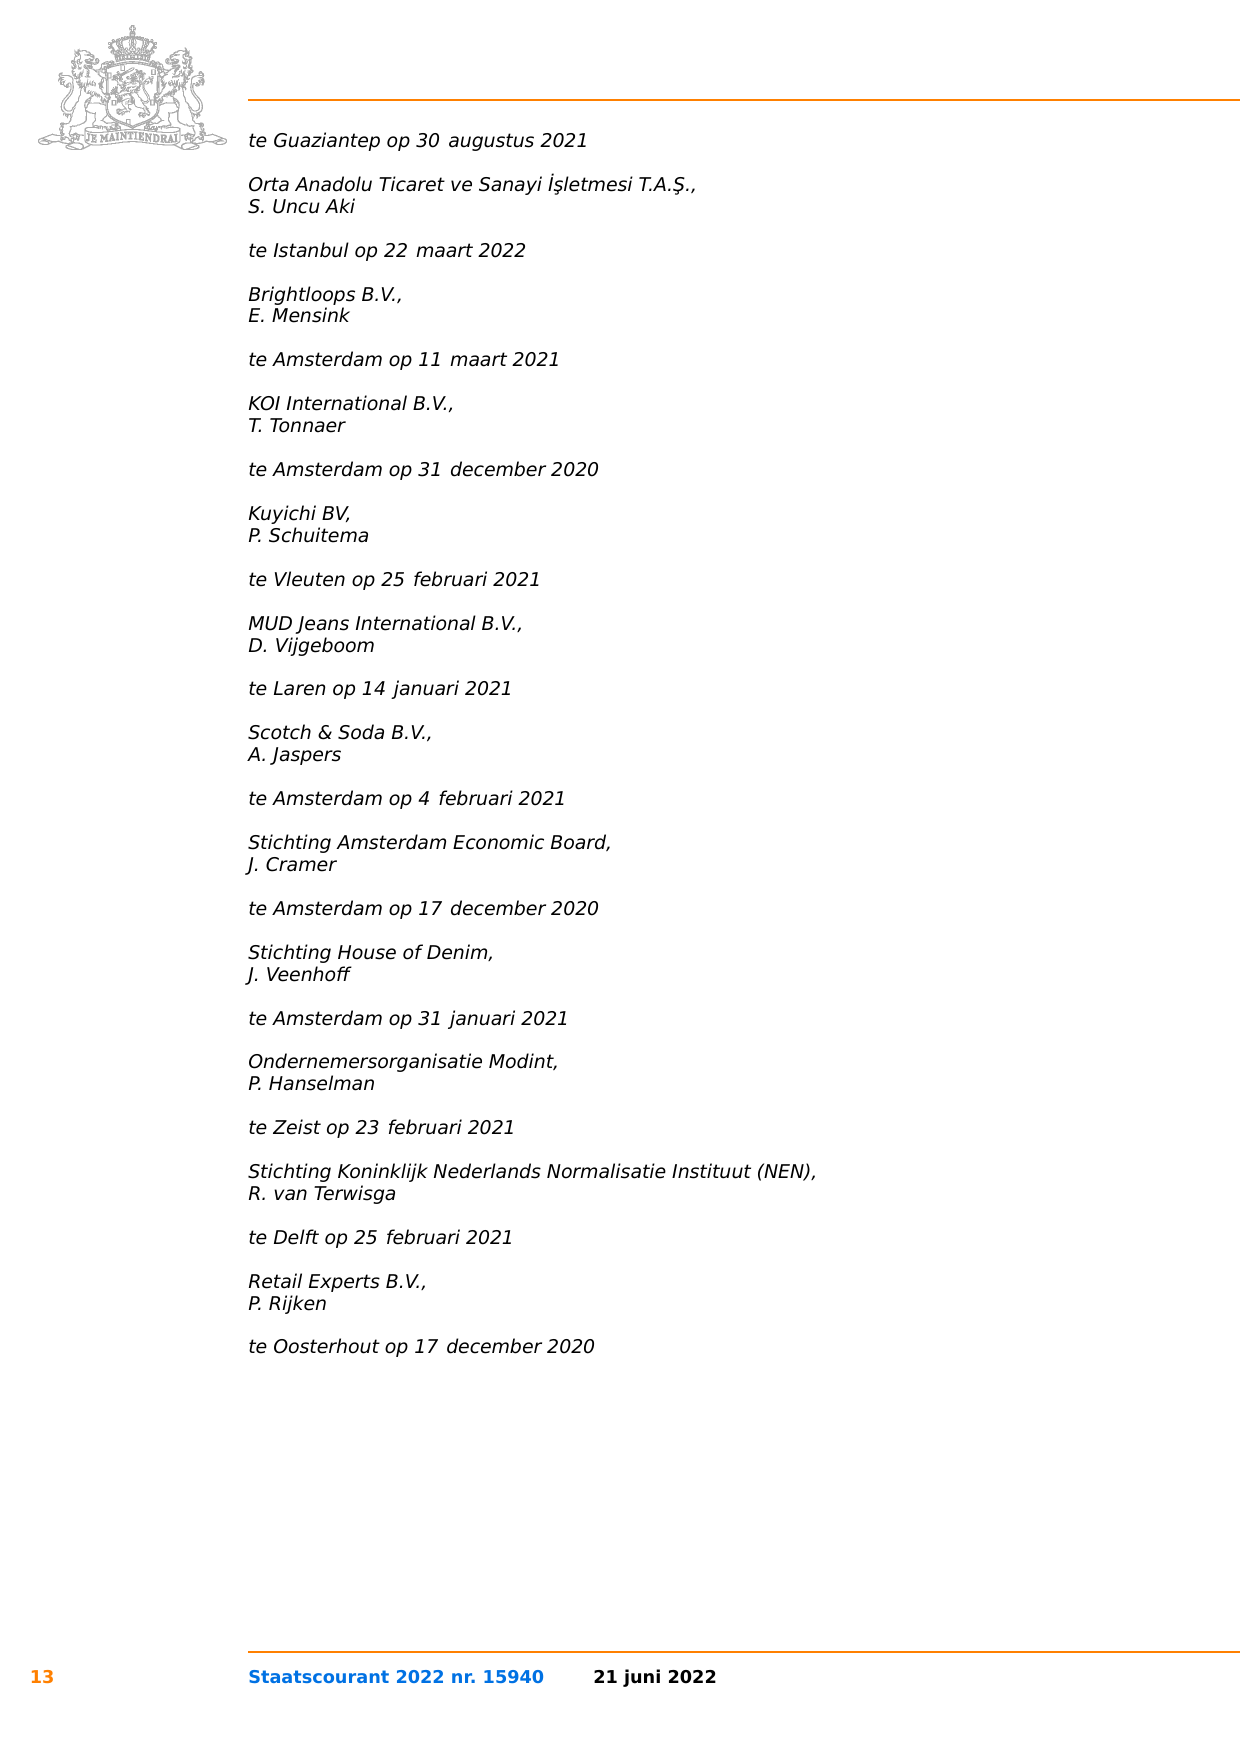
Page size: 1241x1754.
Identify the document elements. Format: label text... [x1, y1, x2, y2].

text te Laren op 14 januari 2021 [248, 678, 1163, 700]
text te Amsterdam op 11 maart 2021 [248, 349, 1163, 371]
text Kuyichi BV, P. Schuitema [248, 503, 1163, 547]
text te Istanbul op 22 maart 2022 [248, 239, 1163, 262]
text te Amsterdam op 4 februari 2021 [248, 788, 1163, 810]
text te Guaziantep op 30 augustus 2021 [248, 130, 1163, 152]
text te Amsterdam op 17 december 2020 [248, 898, 1163, 920]
text Stichting Koninklijk Nederlands Normalisatie Instituut (NEN), R. van Terwisga [248, 1161, 1163, 1205]
text KOI International B.V., T. Tonnaer [248, 393, 1163, 437]
text te Delft op 25 februari 2021 [248, 1227, 1163, 1249]
text te Vleuten op 25 februari 2021 [248, 569, 1163, 591]
text Ondernemersorganisatie Modint, P. Hanselman [248, 1051, 1163, 1095]
text Stichting House of Denim, J. Veenhoff [248, 942, 1163, 986]
text te Zeist op 23 februari 2021 [248, 1117, 1163, 1139]
text MUD Jeans International B.V., D. Vijgeboom [248, 612, 1163, 656]
text te Amsterdam op 31 januari 2021 [248, 1007, 1163, 1029]
text Retail Experts B.V., P. Rijken [248, 1271, 1163, 1314]
text te Amsterdam op 31 december 2020 [248, 459, 1163, 481]
text Scotch & Soda B.V., A. Jaspers [248, 722, 1163, 766]
text te Oosterhout op 17 december 2020 [248, 1336, 1163, 1358]
text Brightloops B.V., E. Mensink [248, 283, 1163, 327]
text Orta Anadolu Ticaret ve Sanayi İşletmesi T.A.Ş., S. Uncu Aki [248, 174, 1163, 218]
text Stichting Amsterdam Economic Board, J. Cramer [248, 832, 1163, 876]
picture [38, 25, 227, 150]
